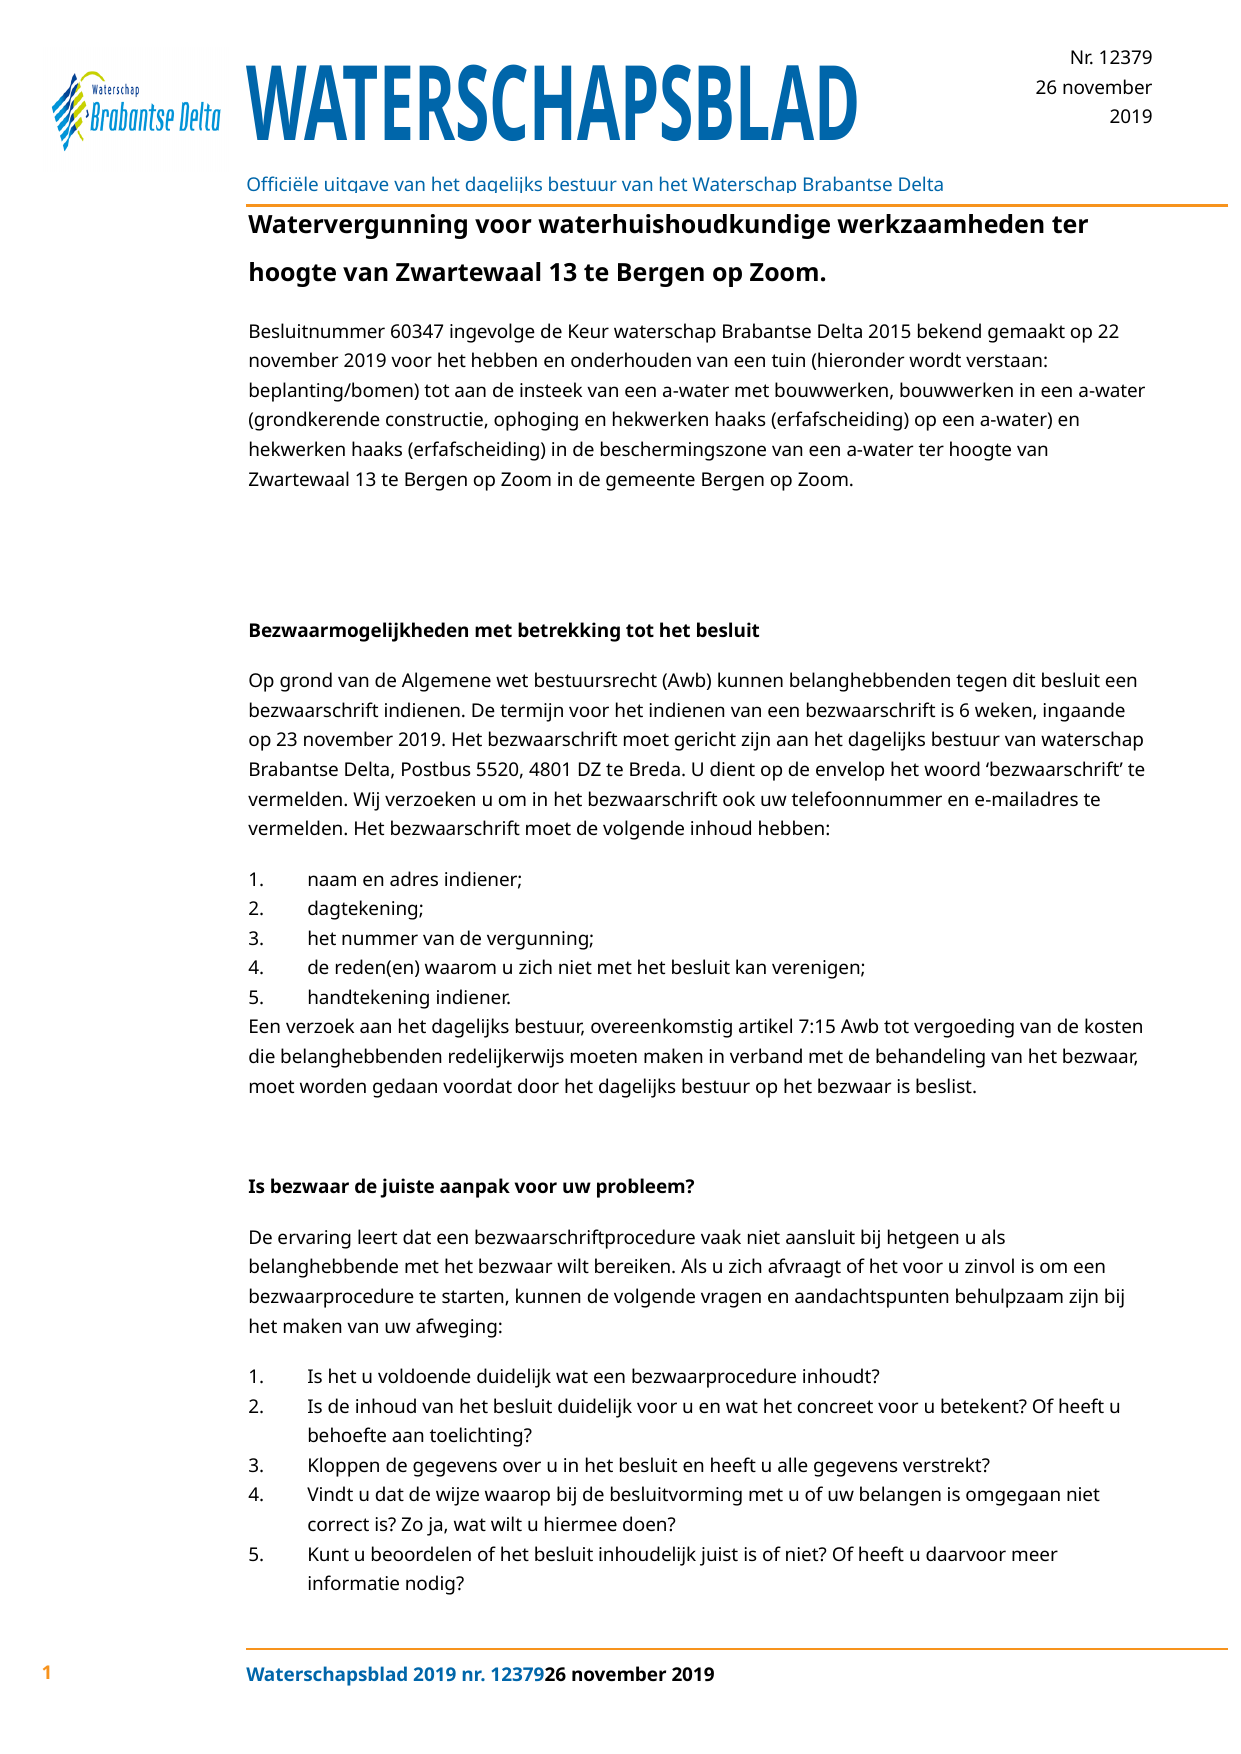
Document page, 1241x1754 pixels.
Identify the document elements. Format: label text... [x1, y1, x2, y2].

list het nummer van de vergunning; [248, 925, 1152, 951]
text Watervergunning voor waterhuishoudkundige werkzaamheden ter hoogte van Zwartewaal 13 te Bergen op Zoom. [248, 207, 1152, 288]
text Bezwaarmogelijkheden met betrekking tot het besluit [248, 617, 1152, 643]
picture [41, 47, 231, 172]
list naam en adres indiener; [248, 866, 1152, 892]
list Kloppen de gegevens over u in het besluit en heeft u alle gegevens verstrekt? [248, 1452, 1152, 1478]
list Kunt u beoordelen of het besluit inhoudelijk juist is of niet? Of heeft u daarvoor meer informatie nodig? [248, 1541, 1152, 1596]
text Een verzoek aan het dagelijks bestuur, overeenkomstig artikel 7:15 Awb tot vergoeding van de kosten die belanghebbenden redelijkerwijs moeten maken in verband met de behandeling van het bezwaar, moet worden gedaan voordat door het dagelijks bestuur op het bezwaar is beslist. [248, 1014, 1152, 1099]
list Vindt u dat de wijze waarop bij de besluitvorming met u of uw belangen is omgegaan niet correct is? Zo ja, wat wilt u hiermee doen? [248, 1482, 1152, 1537]
text De ervaring leert dat een bezwaarschriftprocedure vaak niet aansluit bij hetgeen u als belanghebbende met het bezwaar wilt bereiken. Als u zich afvraagt of het voor u zinvol is om een bezwaarprocedure te starten, kunnen de volgende vragen en aandachtspunten behulpzaam zijn bij het maken van uw afweging: [248, 1224, 1152, 1339]
list dagtekening; [248, 895, 1152, 921]
text Op grond van de Algemene wet bestuursrecht (Awb) kunnen belanghebbenden tegen dit besluit een bezwaarschrift indienen. De termijn voor het indienen van een bezwaarschrift is 6 weken, ingaande op 23 november 2019. Het bezwaarschrift moet gericht zijn aan het dagelijks bestuur van waterschap Brabantse Delta, Postbus 5520, 4801 DZ te Breda. U dient op de envelop het woord ‘bezwaarschrift’ te vermelden. Wij verzoeken u om in het bezwaarschrift ook uw telefoonnummer en e‑mailadres te vermelden. Het bezwaarschrift moet de volgende inhoud hebben: [248, 667, 1152, 841]
text Is bezwaar de juiste aanpak voor uw probleem? [248, 1174, 1152, 1199]
list handtekening indiener. [248, 984, 1152, 1010]
list Is het u voldoende duidelijk wat een bezwaarprocedure inhoudt? [248, 1363, 1152, 1389]
text Besluitnummer 60347 ingevolge de Keur waterschap Brabantse Delta 2015 bekend gemaakt op 22 november 2019 voor het hebben en onderhouden van een tuin (hieronder wordt verstaan: beplanting/bomen) tot aan de insteek van een a-water met bouwwerken, bouwwerken in een a-water (grondkerende constructie, ophoging en hekwerken haaks (erfafscheiding) op een a-water) en hekwerken haaks (erfafscheiding) in de beschermingszone van een a-water ter hoogte van Zwartewaal 13 te Bergen op Zoom in de gemeente Bergen op Zoom. [248, 318, 1152, 492]
list Is de inhoud van het besluit duidelijk voor u en wat het concreet voor u betekent? Of heeft u behoefte aan toelichting? [248, 1393, 1152, 1448]
list de reden(en) waarom u zich niet met het besluit kan verenigen; [248, 954, 1152, 980]
